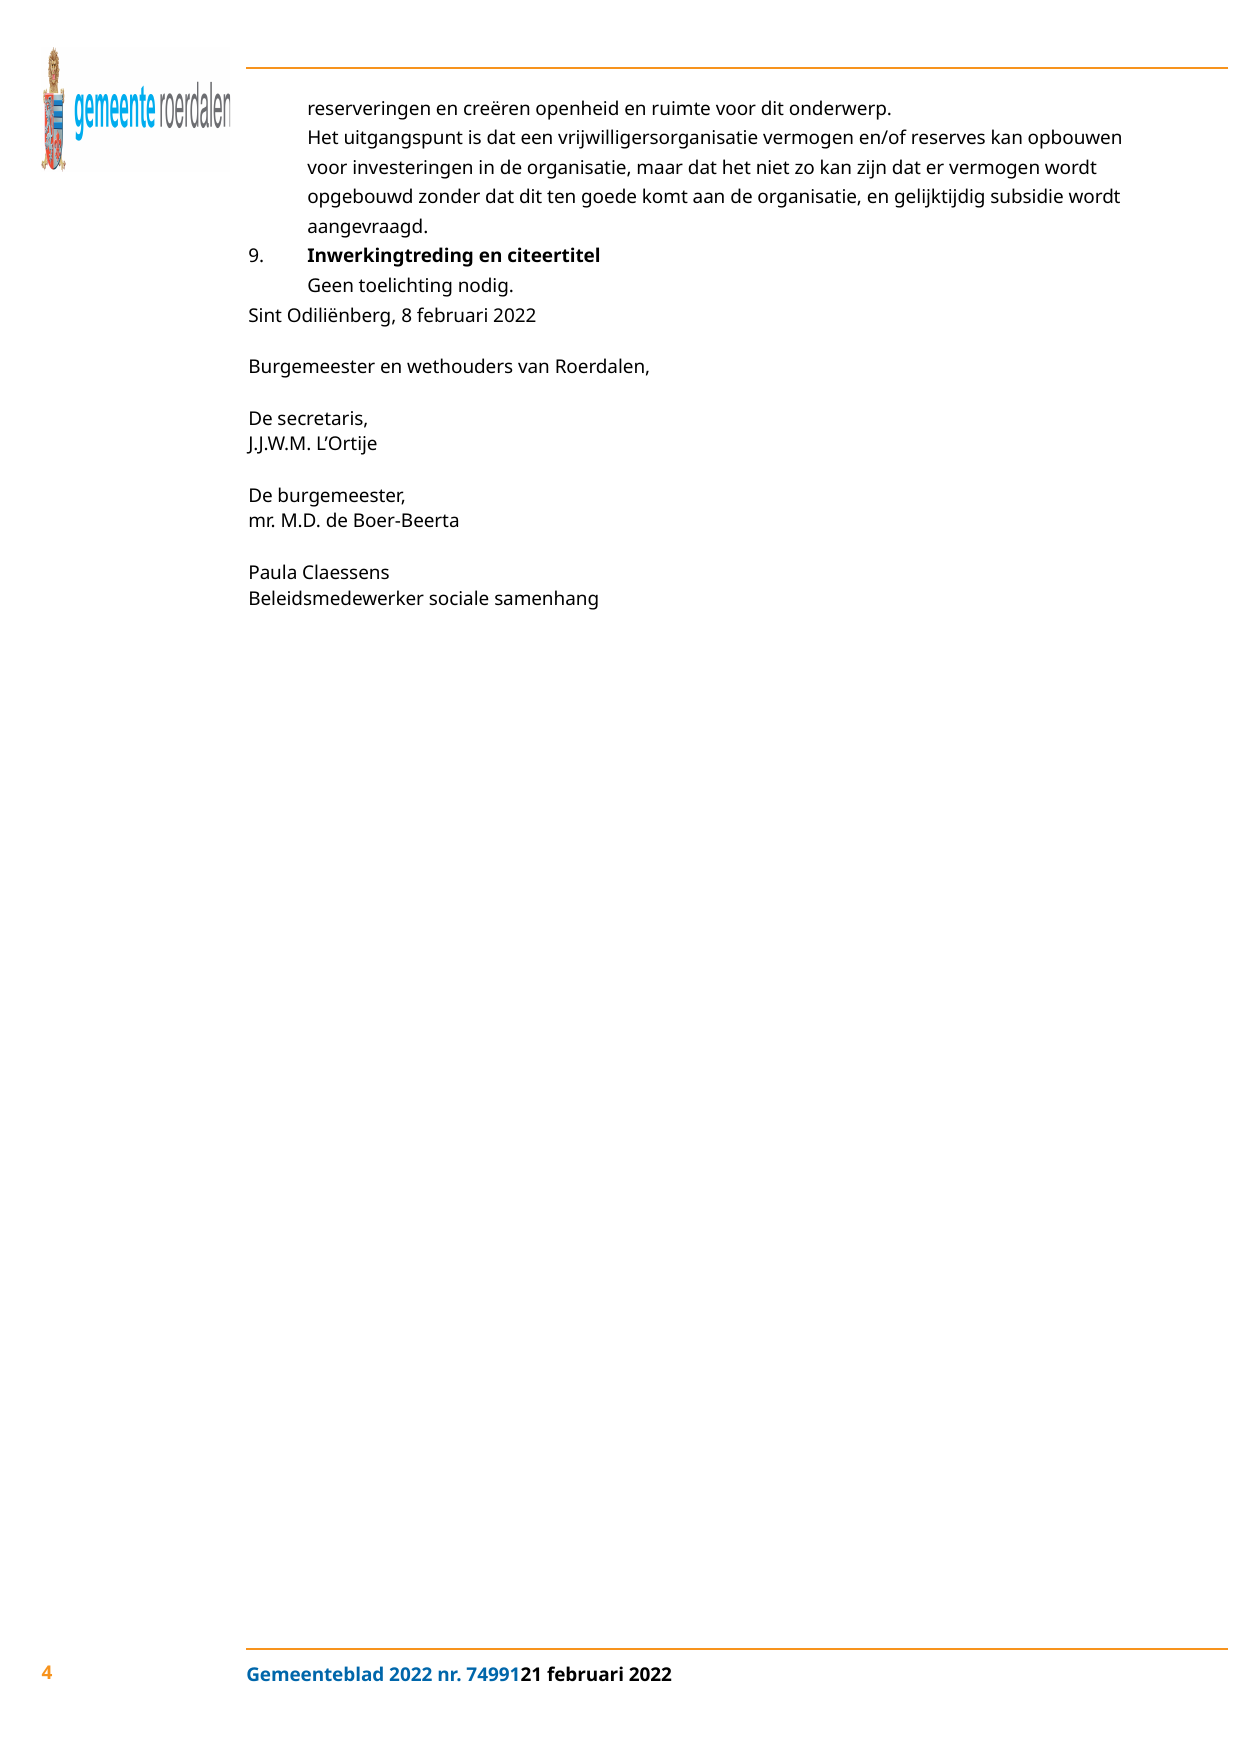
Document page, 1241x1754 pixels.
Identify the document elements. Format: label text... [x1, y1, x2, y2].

text mr. M.D. de Boer-Beerta [248, 508, 1152, 533]
text Sint Odiliënberg, 8 februari 2022 [248, 302, 1152, 328]
text Paula Claessens [248, 559, 1152, 585]
list Geen toelichting nodig. [248, 272, 1152, 298]
list reserveringen en creëren openheid en ruimte voor dit onderwerp. [248, 95, 1152, 121]
list Inwerkingtreding en citeertitel [248, 243, 1152, 268]
text J.J.W.M. L’Ortije [248, 431, 1152, 456]
text De burgemeester, [248, 482, 1152, 508]
text Burgemeester en wethouders van Roerdalen, [248, 353, 1152, 379]
picture [41, 47, 231, 172]
text Beleidsmedewerker sociale samenhang [248, 585, 1152, 611]
list Het uitgangspunt is dat een vrijwilligersorganisatie vermogen en/of reserves kan opbouwen voor investeringen in de organisatie, maar dat het niet zo kan zijn dat er vermogen wordt opgebouwd zonder dat dit ten goede komt aan de organisatie, en gelijktijdig subsidie wordt aangevraagd. [248, 124, 1152, 239]
text De secretaris, [248, 405, 1152, 431]
